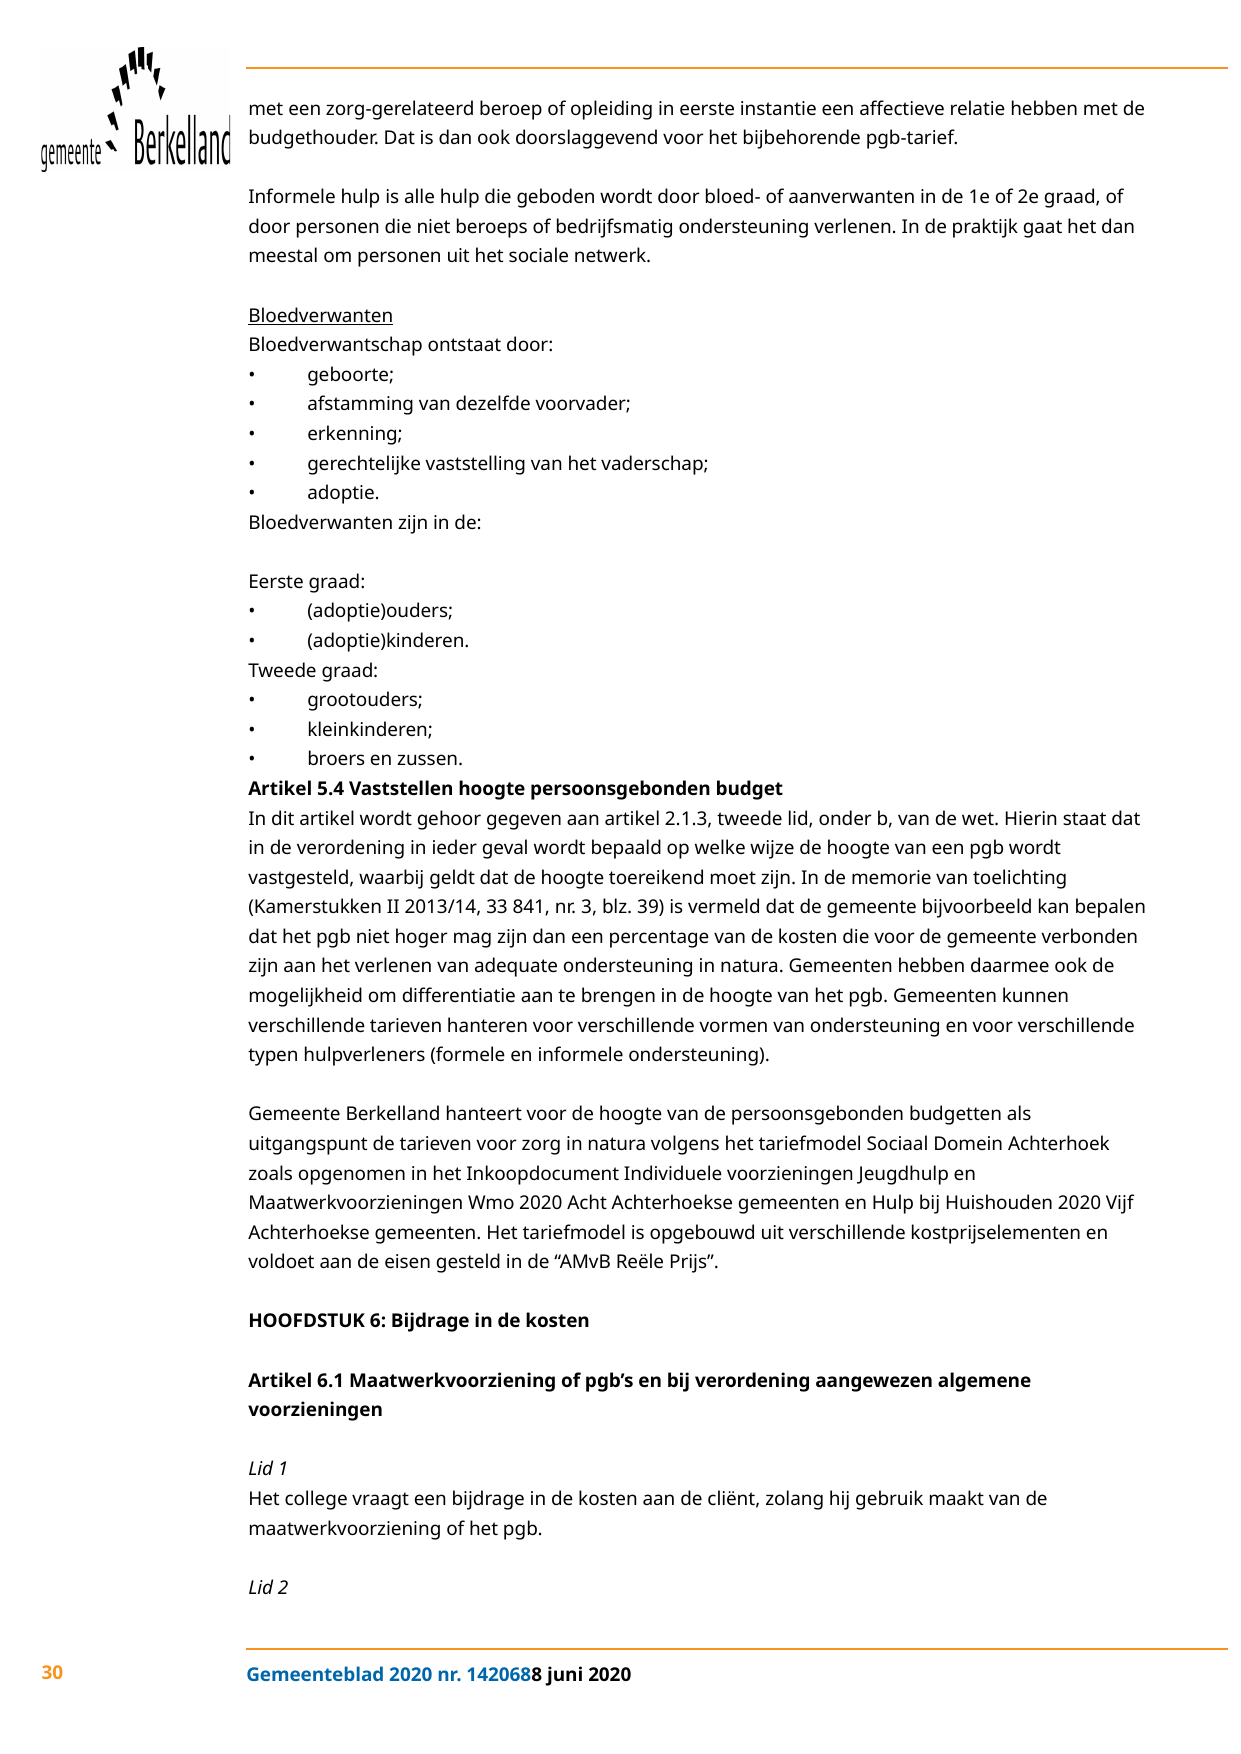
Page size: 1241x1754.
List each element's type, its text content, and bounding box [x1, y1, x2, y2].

text Informele hulp is alle hulp die geboden wordt door bloed- of aanverwanten in de 1e of 2e graad, of door personen die niet beroeps of bedrijfsmatig ondersteuning verlenen. In de praktijk gaat het dan meestal om personen uit het sociale netwerk. [248, 183, 1152, 268]
text met een zorg-gerelateerd beroep of opleiding in eerste instantie een affectieve relatie hebben met de budgethouder. Dat is dan ook doorslaggevend voor het bijbehorende pgb-tarief. [248, 95, 1152, 150]
text Lid 2 [248, 1574, 1152, 1600]
text Tweede graad: [248, 657, 1152, 683]
list geboorte; [248, 361, 1152, 387]
text Bloedverwantschap ontstaat door: [248, 331, 1152, 357]
text Eerste graad: [248, 568, 1152, 594]
list grootouders; [248, 686, 1152, 712]
picture [41, 47, 231, 172]
text Het college vraagt een bijdrage in de kosten aan de cliënt, zolang hij gebruik maakt van de maatwerkvoorziening of het pgb. [248, 1485, 1152, 1541]
text Bloedverwanten zijn in de: [248, 509, 1152, 535]
list broers en zussen. [248, 746, 1152, 771]
list (adoptie)kinderen. [248, 627, 1152, 653]
list (adoptie)ouders; [248, 598, 1152, 623]
text In dit artikel wordt gehoor gegeven aan artikel 2.1.3, tweede lid, onder b, van de wet. Hierin staat dat in de verordening in ieder geval wordt bepaald op welke wijze de hoogte van een pgb wordt vastgesteld, waarbij geldt dat de hoogte toereikend moet zijn. In de memorie van toelichting (Kamerstukken II 2013/14, 33 841, nr. 3, blz. 39) is vermeld dat de gemeente bijvoorbeeld kan bepalen dat het pgb niet hoger mag zijn dan een percentage van de kosten die voor de gemeente verbonden zijn aan het verlenen van adequate ondersteuning in natura. Gemeenten hebben daarmee ook de mogelijkheid om differentiatie aan te brengen in de hoogte van het pgb. Gemeenten kunnen verschillende tarieven hanteren voor verschillende vormen van ondersteuning en voor verschillende typen hulpverleners (formele en informele ondersteuning). [248, 805, 1152, 1067]
list adoptie. [248, 479, 1152, 505]
text Lid 1 [248, 1456, 1152, 1481]
text HOOFDSTUK 6: Bijdrage in de kosten [248, 1308, 1152, 1333]
list afstamming van dezelfde voorvader; [248, 391, 1152, 416]
text Artikel 5.4 Vaststellen hoogte persoonsgebonden budget [248, 775, 1152, 801]
text Gemeente Berkelland hanteert voor de hoogte van de persoonsgebonden budgetten als uitgangspunt de tarieven voor zorg in natura volgens het tariefmodel Sociaal Domein Achterhoek zoals opgenomen in het Inkoopdocument Individuele voorzieningen Jeugdhulp en Maatwerkvoorzieningen Wmo 2020 Acht Achterhoekse gemeenten en Hulp bij Huishouden 2020 Vijf Achterhoekse gemeenten. Het tariefmodel is opgebouwd uit verschillende kostprijselementen en voldoet aan de eisen gesteld in de “AMvB Reële Prijs”. [248, 1101, 1152, 1274]
text Artikel 6.1 Maatwerkvoorziening of pgb’s en bij verordening aangewezen algemene voorzieningen [248, 1367, 1152, 1422]
text Bloedverwanten [248, 302, 1152, 328]
list erkenning; [248, 420, 1152, 446]
list gerechtelijke vaststelling van het vaderschap; [248, 450, 1152, 476]
list kleinkinderen; [248, 716, 1152, 742]
